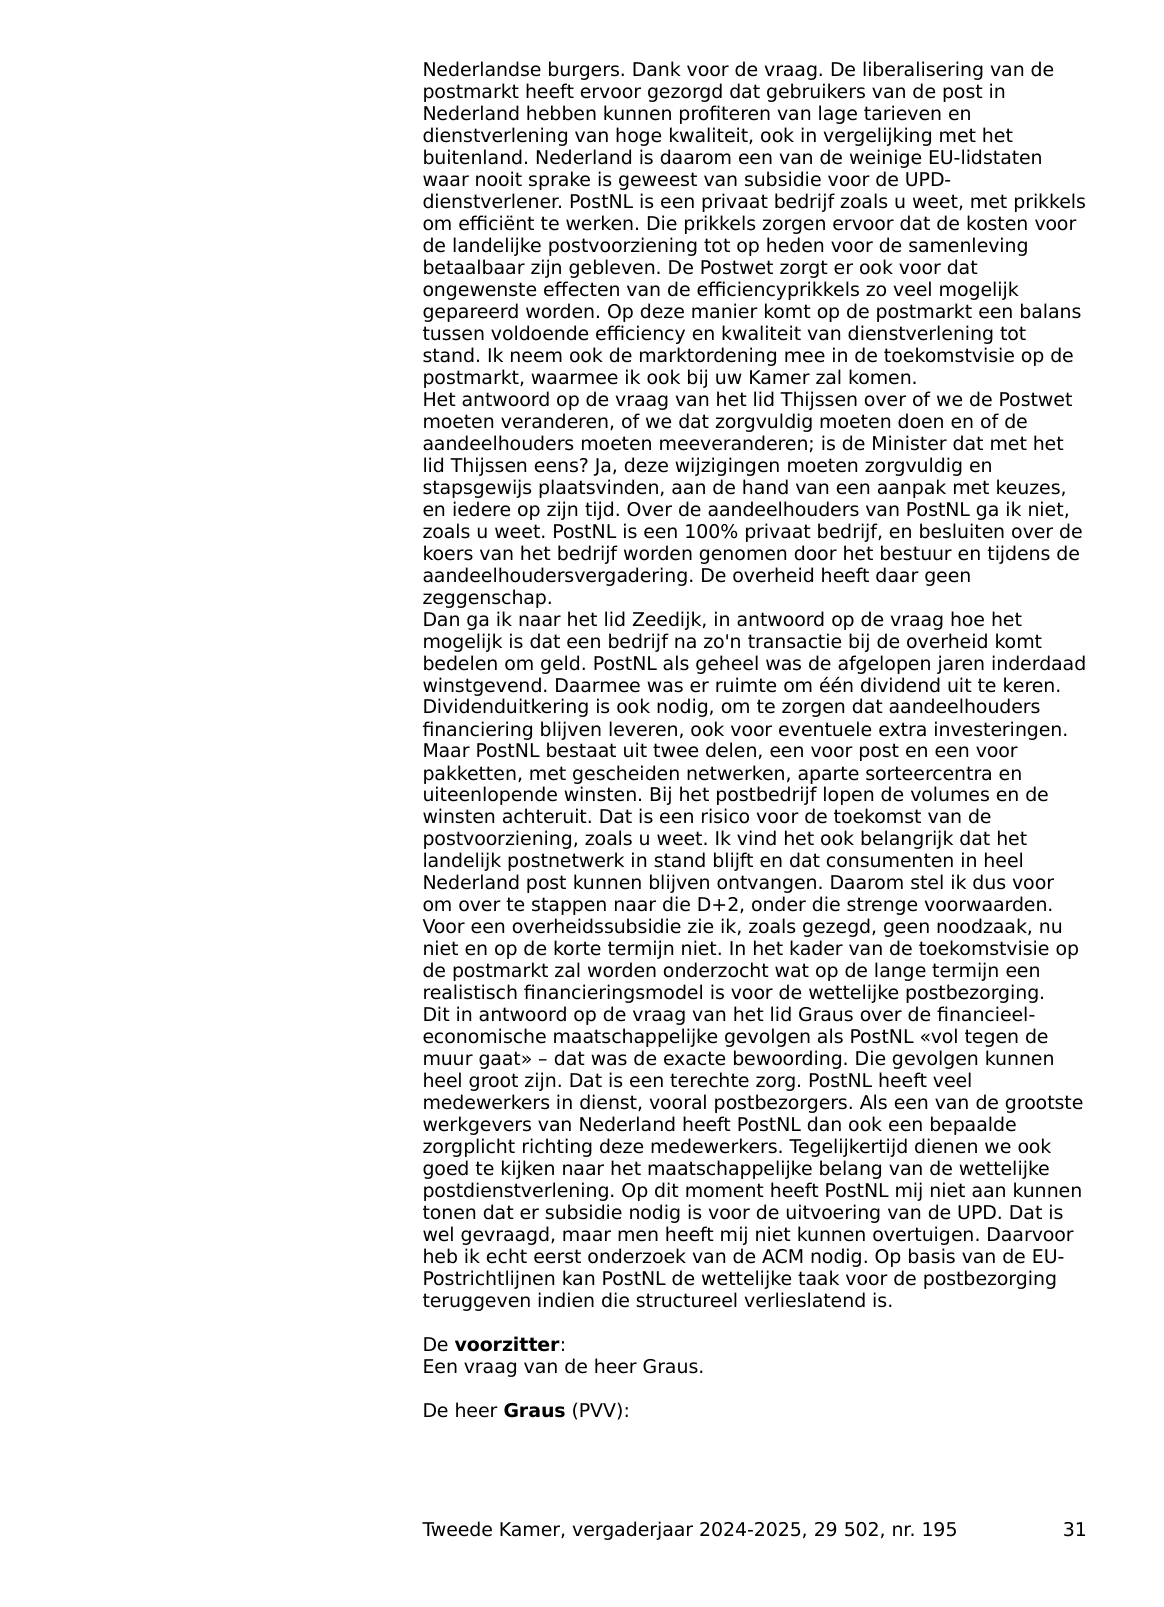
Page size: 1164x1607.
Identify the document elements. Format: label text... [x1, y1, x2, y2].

text Een vraag van de heer Graus. [422, 1356, 1087, 1378]
text Dit in antwoord op de vraag van het lid Graus over de financieel-economische maatschappelijke gevolgen als PostNL «vol tegen de muur gaat» – dat was de exacte bewoording. Die gevolgen kunnen heel groot zijn. Dat is een terechte zorg. PostNL heeft veel medewerkers in dienst, vooral postbezorgers. Als een van de grootste werkgevers van Nederland heeft PostNL dan ook een bepaalde zorgplicht richting deze medewerkers. Tegelijkertijd dienen we ook goed te kijken naar het maatschappelijke belang van de wettelijke postdienstverlening. Op dit moment heeft PostNL mij niet aan kunnen tonen dat er subsidie nodig is voor de uitvoering van de UPD. Dat is wel gevraagd, maar men heeft mij niet kunnen overtuigen. Daarvoor heb ik echt eerst onderzoek van de ACM nodig. Op basis van de EU-Postrichtlijnen kan PostNL de wettelijke taak voor de postbezorging teruggeven indien die structureel verlieslatend is. [422, 1004, 1087, 1312]
text Nederlandse burgers. Dank voor de vraag. De liberalisering van de postmarkt heeft ervoor gezorgd dat gebruikers van de post in Nederland hebben kunnen profiteren van lage tarieven en dienstverlening van hoge kwaliteit, ook in vergelijking met het buitenland. Nederland is daarom een van de weinige EU-lidstaten waar nooit sprake is geweest van subsidie voor de UPD-dienstverlener. PostNL is een privaat bedrijf zoals u weet, met prikkels om efficiënt te werken. Die prikkels zorgen ervoor dat de kosten voor de landelijke postvoorziening tot op heden voor de samenleving betaalbaar zijn gebleven. De Postwet zorgt er ook voor dat ongewenste effecten van de efficiencyprikkels zo veel mogelijk gepareerd worden. Op deze manier komt op de postmarkt een balans tussen voldoende efficiency en kwaliteit van dienstverlening tot stand. Ik neem ook de marktordening mee in de toekomstvisie op de postmarkt, waarmee ik ook bij uw Kamer zal komen. [422, 59, 1087, 389]
text Het antwoord op de vraag van het lid Thijssen over of we de Postwet moeten veranderen, of we dat zorgvuldig moeten doen en of de aandeelhouders moeten meeveranderen; is de Minister dat met het lid Thijssen eens? Ja, deze wijzigingen moeten zorgvuldig en stapsgewijs plaatsvinden, aan de hand van een aanpak met keuzes, en iedere op zijn tijd. Over de aandeelhouders van PostNL ga ik niet, zoals u weet. PostNL is een 100% privaat bedrijf, en besluiten over de koers van het bedrijf worden genomen door het bestuur en tijdens de aandeelhoudersvergadering. De overheid heeft daar geen zeggenschap. [422, 389, 1087, 608]
text De voorzitter: [422, 1334, 1087, 1356]
text De heer Graus (PVV): [422, 1400, 1087, 1422]
text Dan ga ik naar het lid Zeedijk, in antwoord op de vraag hoe het mogelijk is dat een bedrijf na zo'n transactie bij de overheid komt bedelen om geld. PostNL als geheel was de afgelopen jaren inderdaad winstgevend. Daarmee was er ruimte om één dividend uit te keren. Dividenduitkering is ook nodig, om te zorgen dat aandeelhouders financiering blijven leveren, ook voor eventuele extra investeringen. Maar PostNL bestaat uit twee delen, een voor post en een voor pakketten, met gescheiden netwerken, aparte sorteercentra en uiteenlopende winsten. Bij het postbedrijf lopen de volumes en de winsten achteruit. Dat is een risico voor de toekomst van de postvoorziening, zoals u weet. Ik vind het ook belangrijk dat het landelijk postnetwerk in stand blijft en dat consumenten in heel Nederland post kunnen blijven ontvangen. Daarom stel ik dus voor om over te stappen naar die D+2, onder die strenge voorwaarden. Voor een overheidssubsidie zie ik, zoals gezegd, geen noodzaak, nu niet en op de korte termijn niet. In het kader van de toekomstvisie op de postmarkt zal worden onderzocht wat op de lange termijn een realistisch financieringsmodel is voor de wettelijke postbezorging. [422, 608, 1087, 1004]
